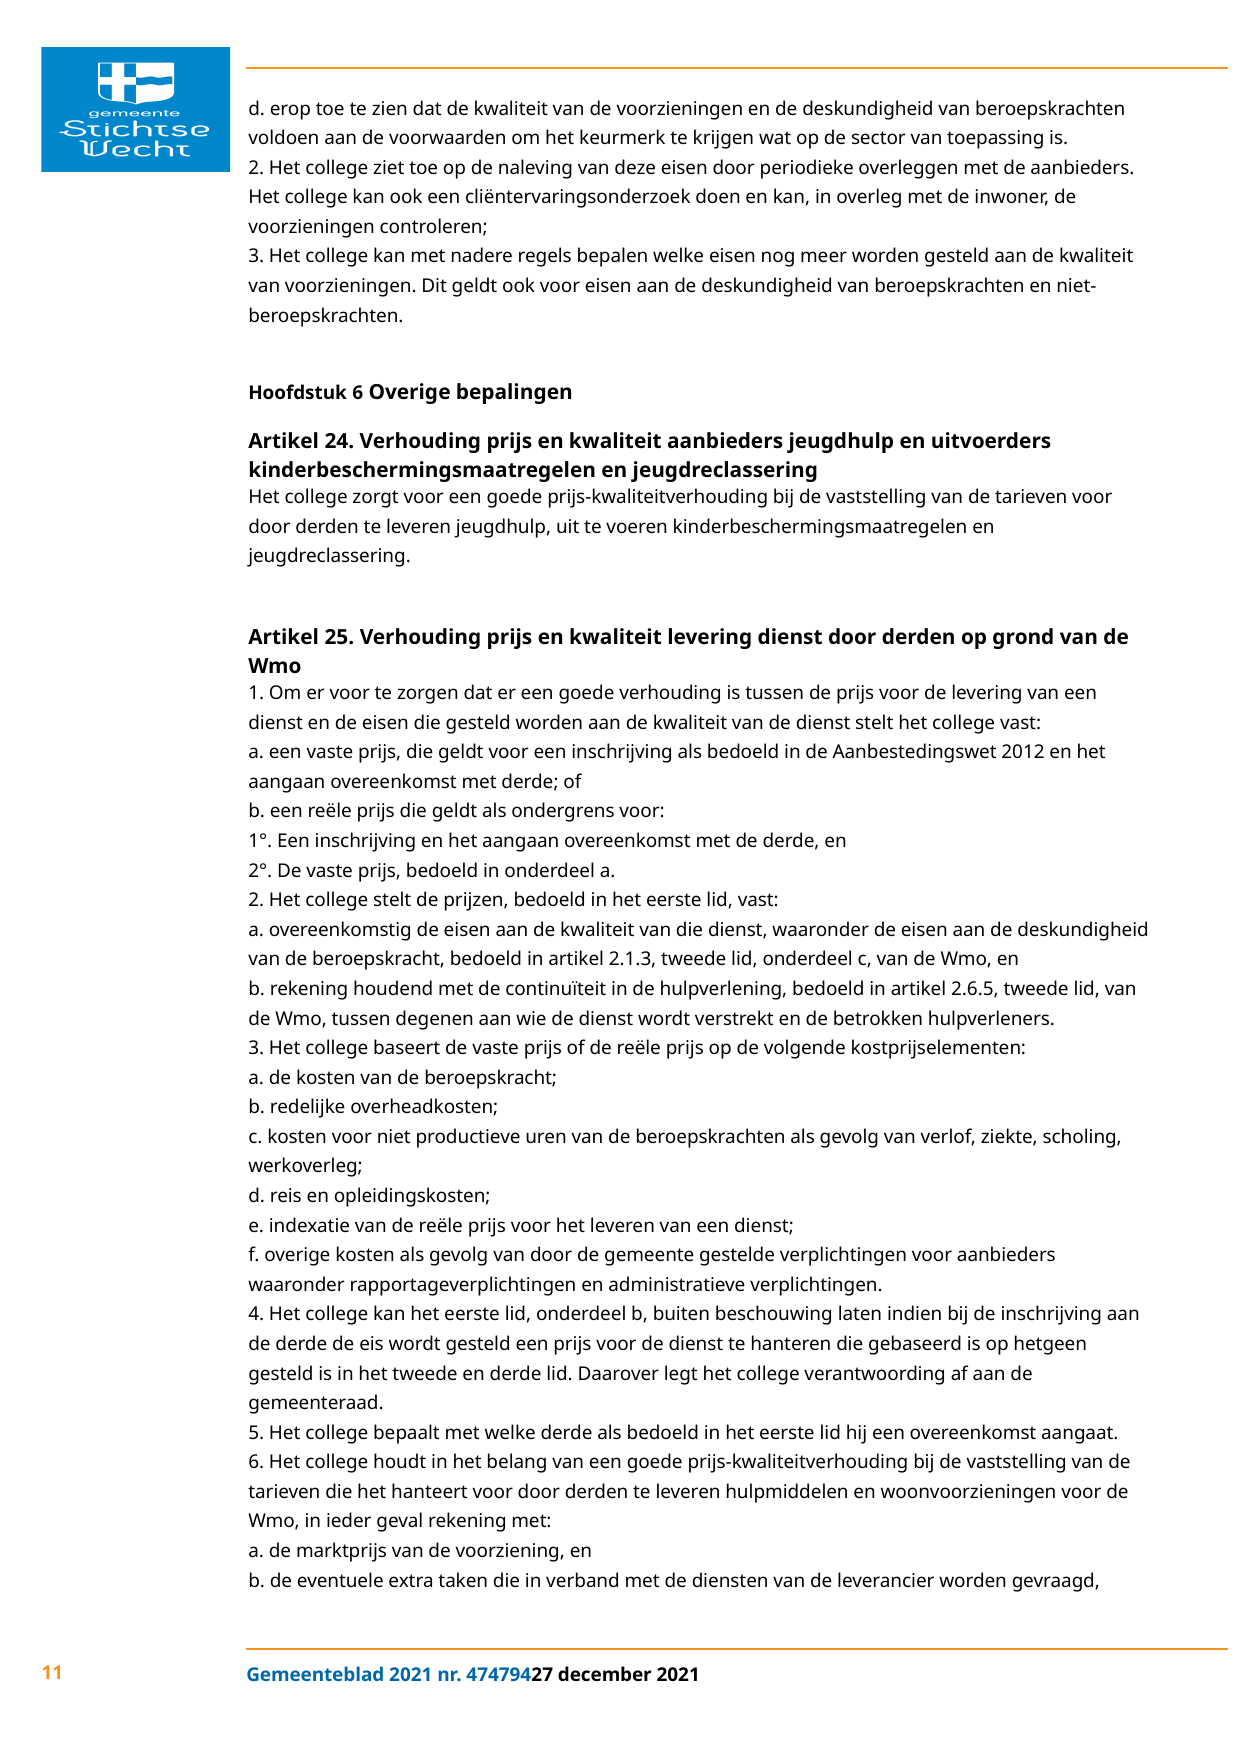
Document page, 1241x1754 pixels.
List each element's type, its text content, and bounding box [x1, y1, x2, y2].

text c. kosten voor niet productieve uren van de beroepskrachten als gevolg van verlof, ziekte, scholing, werkoverleg; [248, 1123, 1152, 1178]
text b. de eventuele extra taken die in verband met de diensten van de leverancier worden gevraagd, [248, 1567, 1152, 1592]
text 1°. Een inschrijving en het aangaan overeenkomst met de derde, en [248, 827, 1152, 853]
text a. overeenkomstig de eisen aan de kwaliteit van die dienst, waaronder de eisen aan de deskundigheid van de beroepskracht, bedoeld in artikel 2.1.3, tweede lid, onderdeel c, van de Wmo, en [248, 916, 1152, 971]
text e. indexatie van de reële prijs voor het leveren van een dienst; [248, 1212, 1152, 1237]
text a. de marktprijs van de voorziening, en [248, 1537, 1152, 1563]
text a. een vaste prijs, die geldt voor een inschrijving als bedoeld in de Aanbestedingswet 2012 en het aangaan overeenkomst met derde; of [248, 738, 1152, 794]
text b. rekening houdend met de continuïteit in de hulpverlening, bedoeld in artikel 2.6.5, tweede lid, van de Wmo, tussen degenen aan wie de dienst wordt verstrekt en de betrokken hulpverleners. [248, 975, 1152, 1030]
text 3. Het college baseert de vaste prijs of de reële prijs op de volgende kostprijselementen: [248, 1034, 1152, 1060]
text 6. Het college houdt in het belang van een goede prijs-kwaliteitverhouding bij de vaststelling van de tarieven die het hanteert voor door derden te leveren hulpmiddelen en woonvoorzieningen voor de Wmo, in ieder geval rekening met: [248, 1448, 1152, 1533]
text d. erop toe te zien dat de kwaliteit van de voorzieningen en de deskundigheid van beroepskrachten voldoen aan de voorwaarden om het keurmerk te krijgen wat op de sector van toepassing is. [248, 95, 1152, 150]
text Het college zorgt voor een goede prijs-kwaliteitverhouding bij de vaststelling van de tarieven voor door derden te leveren jeugdhulp, uit te voeren kinderbeschermingsmaatregelen en jeugdreclassering. [248, 483, 1152, 568]
text b. een reële prijs die geldt als ondergrens voor: [248, 798, 1152, 823]
text 2. Het college stelt de prijzen, bedoeld in het eerste lid, vast: [248, 886, 1152, 912]
text f. overige kosten als gevolg van door de gemeente gestelde verplichtingen voor aanbieders waaronder rapportageverplichtingen en administratieve verplichtingen. [248, 1241, 1152, 1297]
text 4. Het college kan het eerste lid, onderdeel b, buiten beschouwing laten indien bij de inschrijving aan de derde de eis wordt gesteld een prijs voor de dienst te hanteren die gebaseerd is op hetgeen gesteld is in het tweede en derde lid. Daarover legt het college verantwoording af aan de gemeenteraad. [248, 1301, 1152, 1415]
text a. de kosten van de beroepskracht; [248, 1064, 1152, 1089]
text Hoofdstuk 6 Overige bepalingen [248, 377, 1152, 406]
text 2. Het college ziet toe op de naleving van deze eisen door periodieke overleggen met de aanbieders. Het college kan ook een cliëntervaringsonderzoek doen en kan, in overleg met de inwoner, de voorzieningen controleren; [248, 154, 1152, 239]
text d. reis en opleidingskosten; [248, 1182, 1152, 1208]
text b. redelijke overheadkosten; [248, 1093, 1152, 1119]
text 1. Om er voor te zorgen dat er een goede verhouding is tussen de prijs voor de levering van een dienst en de eisen die gesteld worden aan de kwaliteit van de dienst stelt het college vast: [248, 679, 1152, 734]
picture [137, 63, 174, 103]
text 2°. De vaste prijs, bedoeld in onderdeel a. [248, 857, 1152, 882]
picture [99, 63, 135, 101]
text Artikel 24. Verhouding prijs en kwaliteit aanbieders jeugdhulp en uitvoerders kinderbeschermingsmaatregelen en jeugdreclassering [248, 426, 1152, 483]
text 3. Het college kan met nadere regels bepalen welke eisen nog meer worden gesteld aan de kwaliteit van voorzieningen. Dit geldt ook voor eisen aan de deskundigheid van beroepskrachten en niet-beroepskrachten. [248, 243, 1152, 328]
text 5. Het college bepaalt met welke derde als bedoeld in het eerste lid hij een overeenkomst aangaat. [248, 1419, 1152, 1444]
text Artikel 25. Verhouding prijs en kwaliteit levering dienst door derden op grond van de Wmo [248, 622, 1152, 679]
